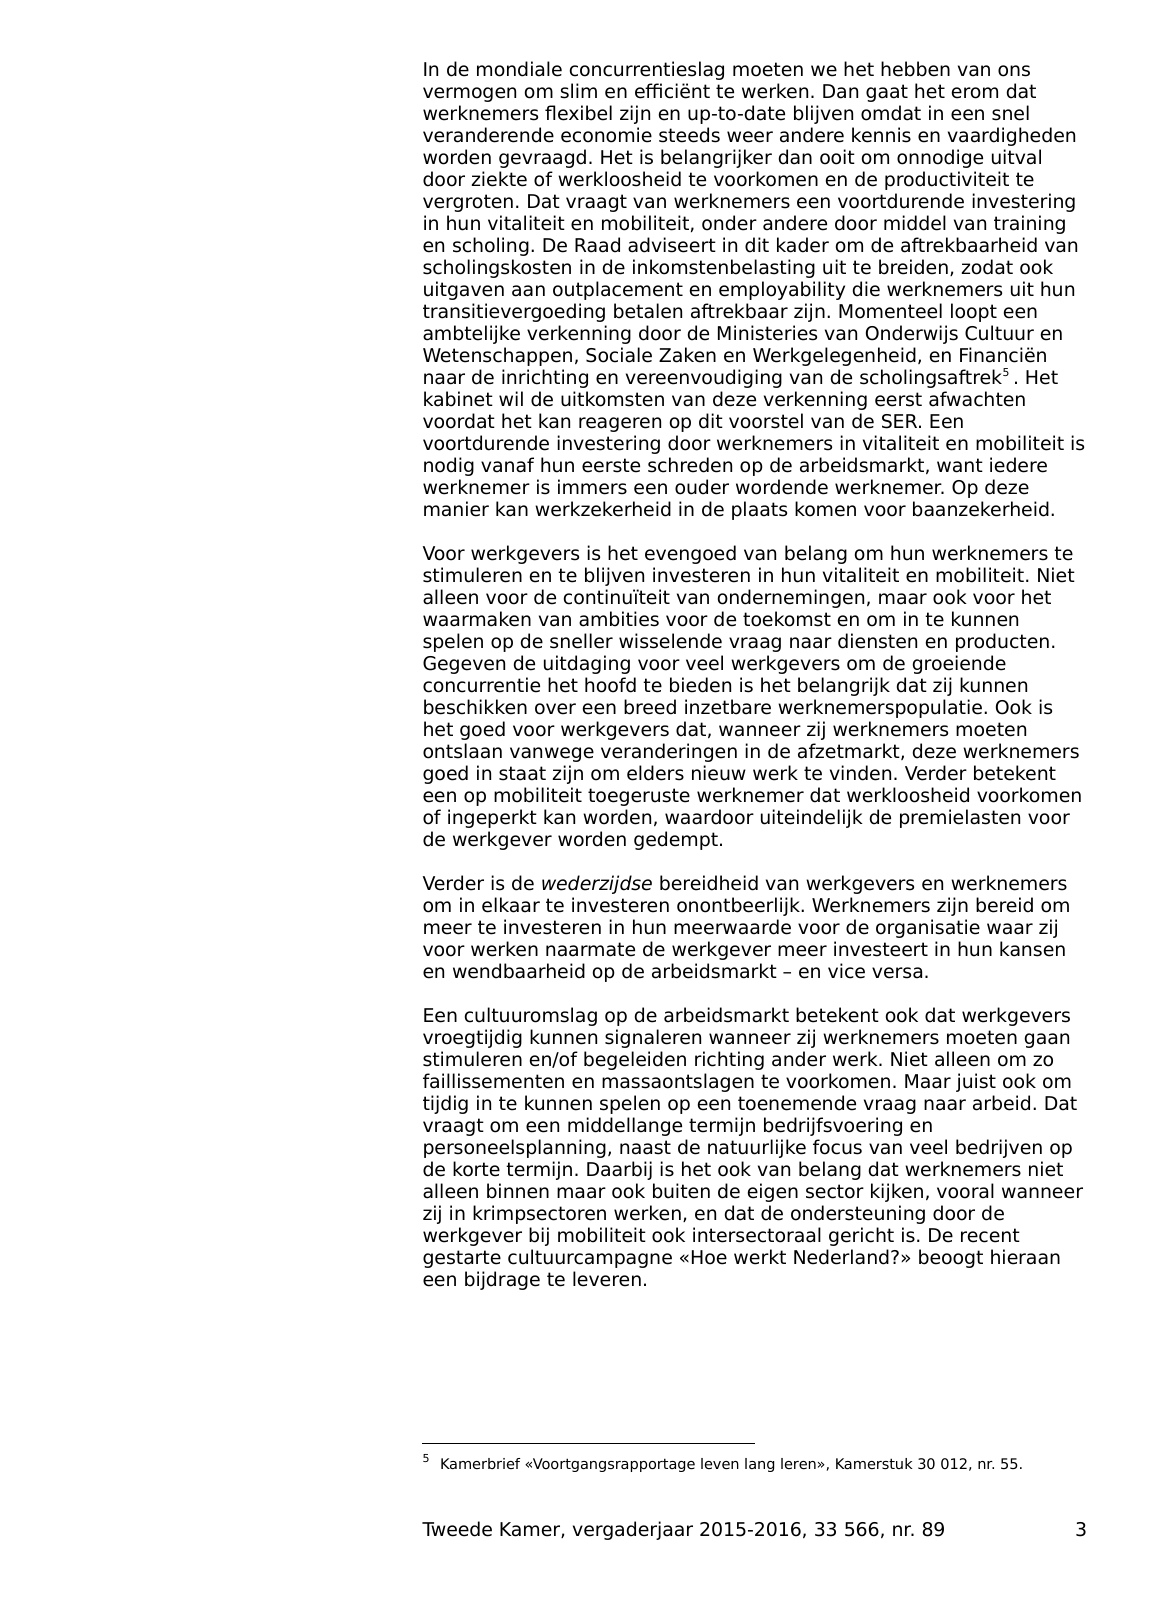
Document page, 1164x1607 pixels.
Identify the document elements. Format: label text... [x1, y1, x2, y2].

text Een cultuuromslag op de arbeidsmarkt betekent ook dat werkgevers vroegtijdig kunnen signaleren wanneer zij werknemers moeten gaan stimuleren en/of begeleiden richting ander werk. Niet alleen om zo faillissementen en massaontslagen te voorkomen. Maar juist ook om tijdig in te kunnen spelen op een toenemende vraag naar arbeid. Dat vraagt om een middellange termijn bedrijfsvoering en personeelsplanning, naast de natuurlijke focus van veel bedrijven op de korte termijn. Daarbij is het ook van belang dat werknemers niet alleen binnen maar ook buiten de eigen sector kijken, vooral wanneer zij in krimpsectoren werken, en dat de ondersteuning door de werkgever bij mobiliteit ook intersectoraal gericht is. De recent gestarte cultuurcampagne «Hoe werkt Nederland?» beoogt hieraan een bijdrage te leveren. [422, 1005, 1087, 1291]
text In de mondiale concurrentieslag moeten we het hebben van ons vermogen om slim en efficiënt te werken. Dan gaat het erom dat werknemers flexibel zijn en up-to-date blijven omdat in een snel veranderende economie steeds weer andere kennis en vaardigheden worden gevraagd. Het is belangrijker dan ooit om onnodige uitval door ziekte of werkloosheid te voorkomen en de productiviteit te vergroten. Dat vraagt van werknemers een voortdurende investering in hun vitaliteit en mobiliteit, onder andere door middel van training en scholing. De Raad adviseert in dit kader om de aftrekbaarheid van scholingskosten in de inkomstenbelasting uit te breiden, zodat ook uitgaven aan outplacement en employability die werknemers uit hun transitievergoeding betalen aftrekbaar zijn. Momenteel loopt een ambtelijke verkenning door de Ministeries van Onderwijs Cultuur en Wetenschappen, Sociale Zaken en Werkgelegenheid, en Financiën naar de inrichting en vereenvoudiging van de scholingsaftrek. Het kabinet wil de uitkomsten van deze verkenning eerst afwachten voordat het kan reageren op dit voorstel van de SER. Een voortdurende investering door werknemers in vitaliteit en mobiliteit is nodig vanaf hun eerste schreden op de arbeidsmarkt, want iedere werknemer is immers een ouder wordende werknemer. Op deze manier kan werkzekerheid in de plaats komen voor baanzekerheid. [422, 59, 1087, 521]
text Voor werkgevers is het evengoed van belang om hun werknemers te stimuleren en te blijven investeren in hun vitaliteit en mobiliteit. Niet alleen voor de continuïteit van ondernemingen, maar ook voor het waarmaken van ambities voor de toekomst en om in te kunnen spelen op de sneller wisselende vraag naar diensten en producten. Gegeven de uitdaging voor veel werkgevers om de groeiende concurrentie het hoofd te bieden is het belangrijk dat zij kunnen beschikken over een breed inzetbare werknemerspopulatie. Ook is het goed voor werkgevers dat, wanneer zij werknemers moeten ontslaan vanwege veranderingen in de afzetmarkt, deze werknemers goed in staat zijn om elders nieuw werk te vinden. Verder betekent een op mobiliteit toegeruste werknemer dat werkloosheid voorkomen of ingeperkt kan worden, waardoor uiteindelijk de premielasten voor de werkgever worden gedempt. [422, 543, 1087, 851]
text Kamerbrief «Voortgangsrapportage leven lang leren», Kamerstuk 30 012, nr. 55. [422, 1452, 1087, 1474]
text Verder is de wederzijdse bereidheid van werkgevers en werknemers om in elkaar te investeren onontbeerlijk. Werknemers zijn bereid om meer te investeren in hun meerwaarde voor de organisatie waar zij voor werken naarmate de werkgever meer investeert in hun kansen en wendbaarheid op de arbeidsmarkt – en vice versa. [422, 873, 1087, 983]
